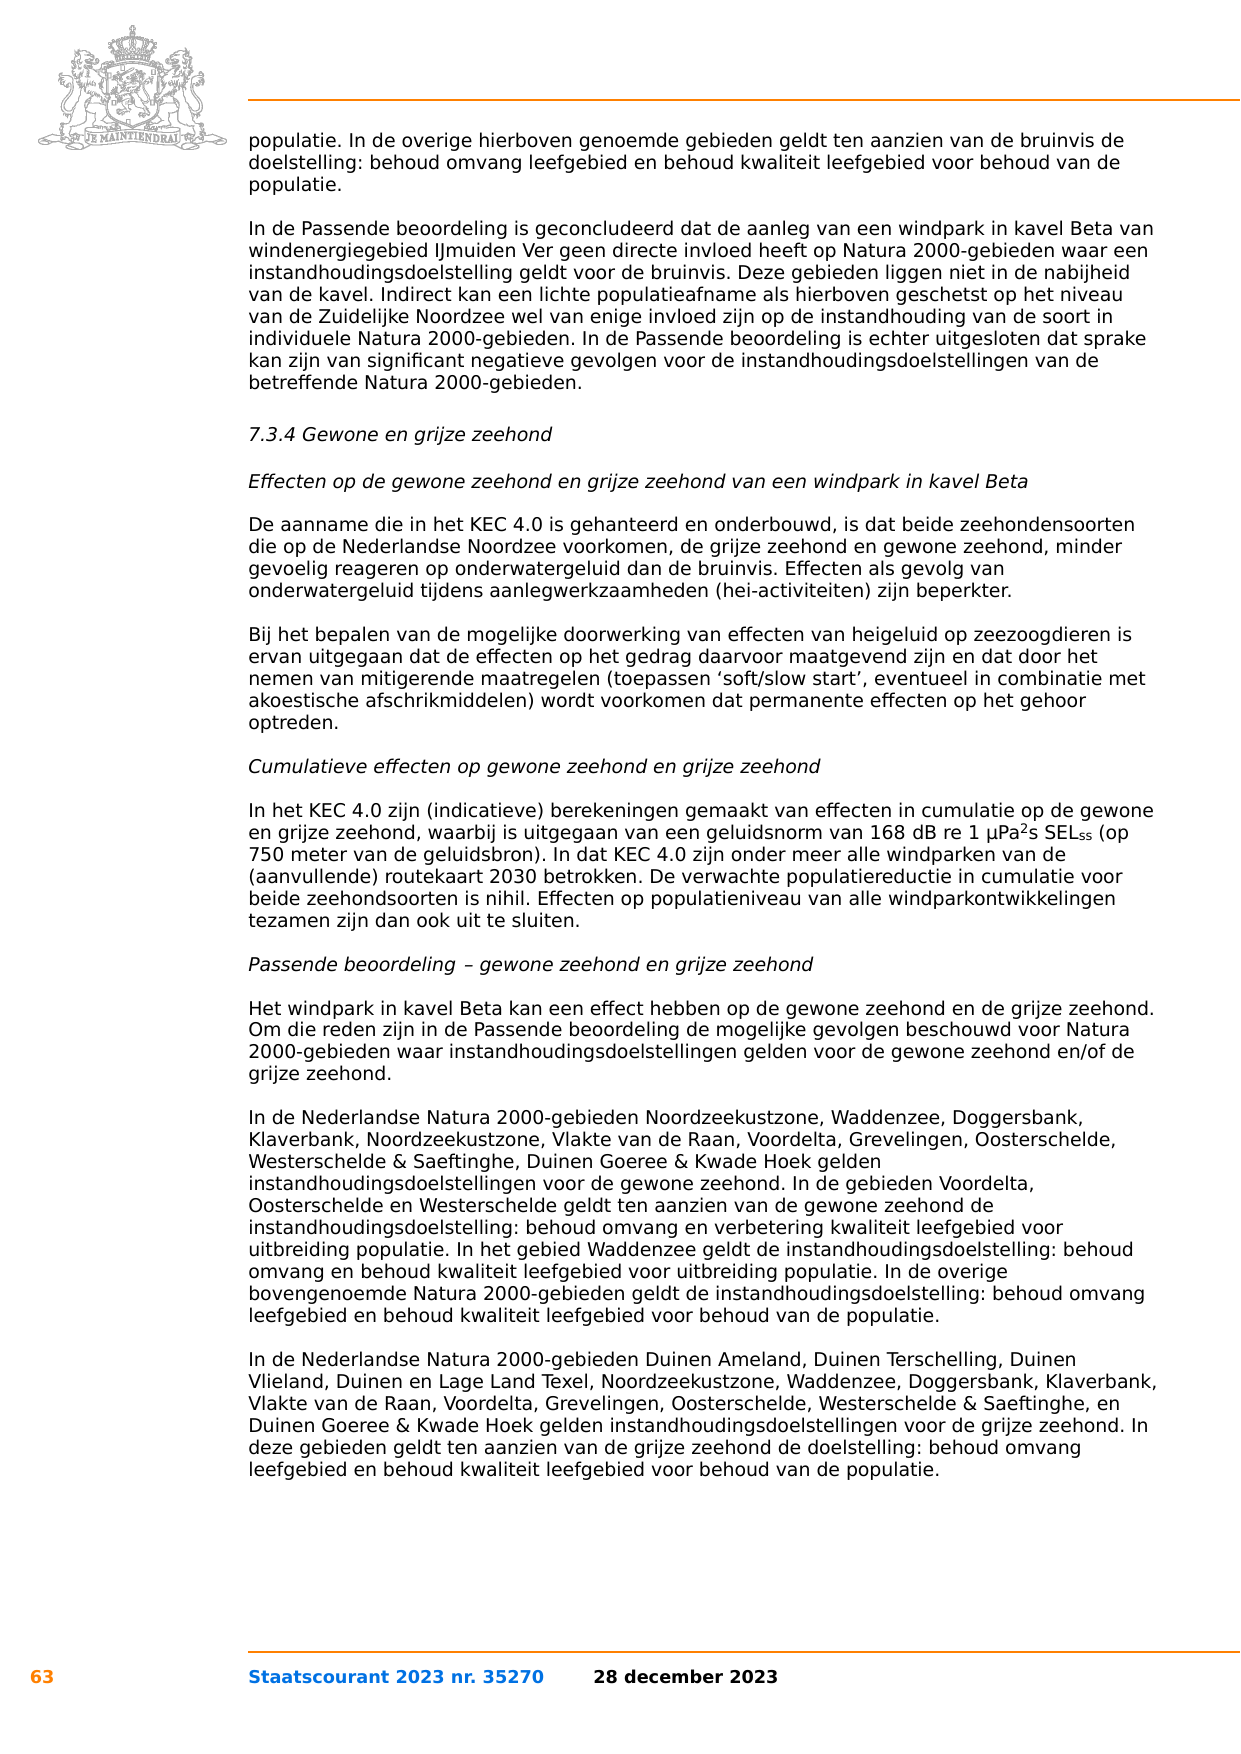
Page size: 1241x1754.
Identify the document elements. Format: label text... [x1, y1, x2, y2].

text In de Nederlandse Natura 2000-gebieden Noordzeekustzone, Waddenzee, Doggersbank, Klaverbank, Noordzeekustzone, Vlakte van de Raan, Voordelta, Grevelingen, Oosterschelde, Westerschelde & Saeftinghe, Duinen Goeree & Kwade Hoek gelden instandhoudingsdoelstellingen voor de gewone zeehond. In de gebieden Voordelta, Oosterschelde en Westerschelde geldt ten aanzien van de gewone zeehond de instandhoudingsdoelstelling: behoud omvang en verbetering kwaliteit leefgebied voor uitbreiding populatie. In het gebied Waddenzee geldt de instandhoudingsdoelstelling: behoud omvang en behoud kwaliteit leefgebied voor uitbreiding populatie. In de overige bovengenoemde Natura 2000-gebieden geldt de instandhoudingsdoelstelling: behoud omvang leefgebied en behoud kwaliteit leefgebied voor behoud van de populatie. [248, 1107, 1163, 1327]
subtitle 7.3.4 Gewone en grijze zeehond [248, 423, 1163, 446]
picture [38, 25, 227, 150]
subtitle Passende beoordeling – gewone zeehond en grijze zeehond [248, 953, 1163, 976]
text In de Nederlandse Natura 2000-gebieden Duinen Ameland, Duinen Terschelling, Duinen Vlieland, Duinen en Lage Land Texel, Noordzeekustzone, Waddenzee, Doggersbank, Klaverbank, Vlakte van de Raan, Voordelta, Grevelingen, Oosterschelde, Westerschelde & Saeftinghe, en Duinen Goeree & Kwade Hoek gelden instandhoudingsdoelstellingen voor de grijze zeehond. In deze gebieden geldt ten aanzien van de grijze zeehond de doelstelling: behoud omvang leefgebied en behoud kwaliteit leefgebied voor behoud van de populatie. [248, 1349, 1163, 1481]
text populatie. In de overige hierboven genoemde gebieden geldt ten aanzien van de bruinvis de doelstelling: behoud omvang leefgebied en behoud kwaliteit leefgebied voor behoud van de populatie. [248, 130, 1163, 196]
subtitle Cumulatieve effecten op gewone zeehond en grijze zeehond [248, 756, 1163, 778]
text In de Passende beoordeling is geconcludeerd dat de aanleg van een windpark in kavel Beta van windenergiegebied IJmuiden Ver geen directe invloed heeft op Natura 2000-gebieden waar een instandhoudingsdoelstelling geldt voor de bruinvis. Deze gebieden liggen niet in de nabijheid van de kavel. Indirect kan een lichte populatieafname als hierboven geschetst op het niveau van de Zuidelijke Noordzee wel van enige invloed zijn op de instandhouding van de soort in individuele Natura 2000-gebieden. In de Passende beoordeling is echter uitgesloten dat sprake kan zijn van significant negatieve gevolgen voor de instandhoudingsdoelstellingen van de betreffende Natura 2000-gebieden. [248, 218, 1163, 393]
subtitle Effecten op de gewone zeehond en grijze zeehond van een windpark in kavel Beta [248, 471, 1163, 492]
text De aanname die in het KEC 4.0 is gehanteerd en onderbouwd, is dat beide zeehondensoorten die op de Nederlandse Noordzee voorkomen, de grijze zeehond en gewone zeehond, minder gevoelig reageren op onderwatergeluid dan de bruinvis. Effecten als gevolg van onderwatergeluid tijdens aanlegwerkzaamheden (hei-activiteiten) zijn beperkter. [248, 514, 1163, 602]
text Bij het bepalen van de mogelijke doorwerking van effecten van heigeluid op zeezoogdieren is ervan uitgegaan dat de effecten op het gedrag daarvoor maatgevend zijn en dat door het nemen van mitigerende maatregelen (toepassen ‘soft/slow start’, eventueel in combinatie met akoestische afschrikmiddelen) wordt voorkomen dat permanente effecten op het gehoor optreden. [248, 624, 1163, 734]
text In het KEC 4.0 zijn (indicatieve) berekeningen gemaakt van effecten in cumulatie op de gewone en grijze zeehond, waarbij is uitgegaan van een geluidsnorm van 168 dB re 1 μPa2s SELss (op 750 meter van de geluidsbron). In dat KEC 4.0 zijn onder meer alle windparken van de (aanvullende) routekaart 2030 betrokken. De verwachte populatiereductie in cumulatie voor beide zeehondsoorten is nihil. Effecten op populatieniveau van alle windparkontwikkelingen tezamen zijn dan ook uit te sluiten. [248, 800, 1163, 932]
text Het windpark in kavel Beta kan een effect hebben op de gewone zeehond en de grijze zeehond. Om die reden zijn in de Passende beoordeling de mogelijke gevolgen beschouwd voor Natura 2000-gebieden waar instandhoudingsdoelstellingen gelden voor de gewone zeehond en/of de grijze zeehond. [248, 997, 1163, 1085]
